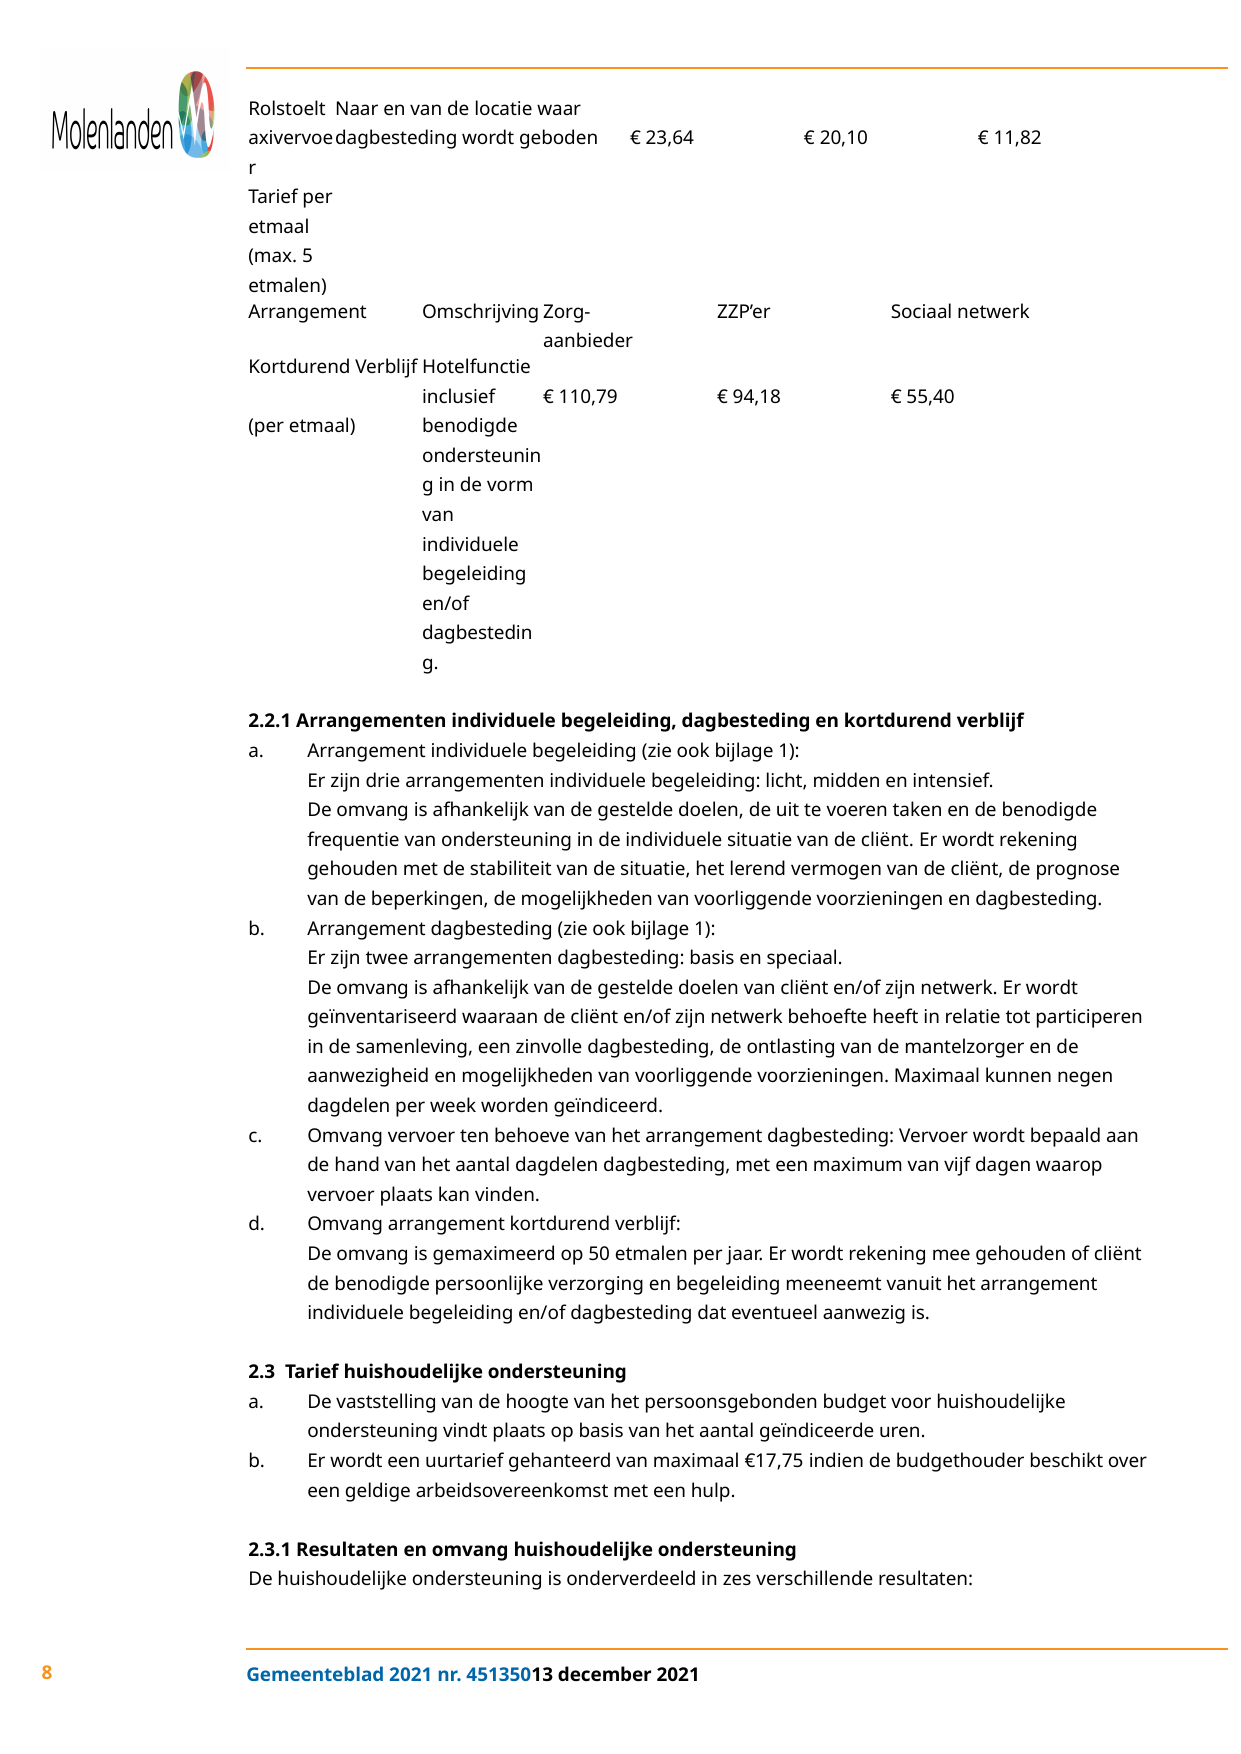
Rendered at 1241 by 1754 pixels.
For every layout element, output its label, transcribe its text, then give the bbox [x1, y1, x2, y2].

table_cell € 110,79 [543, 353, 717, 675]
table_cell Arrangement [248, 298, 422, 353]
picture [41, 47, 231, 172]
list Omvang arrangement kortdurend verblijf: [248, 1211, 1152, 1236]
list Arrangement dagbesteding (zie ook bijlage 1): [248, 915, 1152, 941]
list Arrangement individuele begeleiding (zie ook bijlage 1): [248, 737, 1152, 763]
table_cell [1065, 353, 1152, 675]
text 2.3 Tarief huishoudelijke ondersteuning [248, 1358, 1152, 1384]
table_cell Hotelfunctie inclusief benodigde ondersteuning in de vorm van individuele begeleiding en/of dagbesteding. [422, 353, 543, 675]
list Omvang vervoer ten behoeve van het arrangement dagbesteding: Vervoer wordt bepaald aan de hand van het aantal dagdelen dagbesteding, met een maximum van vijf dagen waarop vervoer plaats kan vinden. [248, 1122, 1152, 1207]
list De omvang is afhankelijk van de gestelde doelen van cliënt en/of zijn netwerk. Er wordt geïnventariseerd waaraan de cliënt en/of zijn netwerk behoefte heeft in relatie tot participeren in de samenleving, een zinvolle dagbesteding, de ontlasting van de mantelzorger en de aanwezigheid en mogelijkheden van voorliggende voorzieningen. Maximaal kunnen negen dagdelen per week worden geïndiceerd. [248, 974, 1152, 1118]
table_cell Omschrijving [422, 298, 543, 353]
list De vaststelling van de hoogte van het persoonsgebonden budget voor huishoudelijke ondersteuning vindt plaats op basis van het aantal geïndiceerde uren. [248, 1388, 1152, 1443]
list De omvang is afhankelijk van de gestelde doelen, de uit te voeren taken en de benodigde frequentie van ondersteuning in de individuele situatie van de cliënt. Er wordt rekening gehouden met de stabiliteit van de situatie, het lerend vermogen van de cliënt, de prognose van de beperkingen, de mogelijkheden van voorliggende voorzieningen en dagbesteding. [248, 796, 1152, 911]
text 2.2.1 Arrangementen individuele begeleiding, dagbesteding en kortdurend verblijf [248, 708, 1152, 733]
table_cell € 20,10 [804, 95, 978, 298]
table_cell [1065, 298, 1152, 353]
list Er zijn twee arrangementen dagbesteding: basis en speciaal. [248, 944, 1152, 970]
table_cell ZZP’er [717, 298, 891, 353]
table_cell Sociaal netwerk [891, 298, 1064, 353]
list De omvang is gemaximeerd op 50 etmalen per jaar. Er wordt rekening mee gehouden of cliënt de benodigde persoonlijke verzorging en begeleiding meeneemt vanuit het arrangement individuele begeleiding en/of dagbesteding dat eventueel aanwezig is. [248, 1240, 1152, 1325]
table_cell € 11,82 [978, 95, 1152, 298]
text De huishoudelijke ondersteuning is onderverdeeld in zes verschillende resultaten: [248, 1566, 1152, 1591]
table_cell Rolstoeltaxivervoer Tarief per etmaal (max. 5 etmalen) [248, 95, 335, 298]
text 2.3.1 Resultaten en omvang huishoudelijke ondersteuning [248, 1536, 1152, 1562]
table_cell € 94,18 [717, 353, 891, 675]
table_cell Zorg- aanbieder [543, 298, 717, 353]
table_cell € 23,64 [630, 95, 804, 298]
table_cell Kortdurend Verblijf (per etmaal) [248, 353, 422, 675]
table_cell Naar en van de locatie waar dagbesteding wordt geboden [335, 95, 630, 298]
list Er zijn drie arrangementen individuele begeleiding: licht, midden en intensief. [248, 767, 1152, 793]
table_cell € 55,40 [891, 353, 1064, 675]
list Er wordt een uurtarief gehanteerd van maximaal €17,75 indien de budgethouder beschikt over een geldige arbeidsovereenkomst met een hulp. [248, 1447, 1152, 1503]
